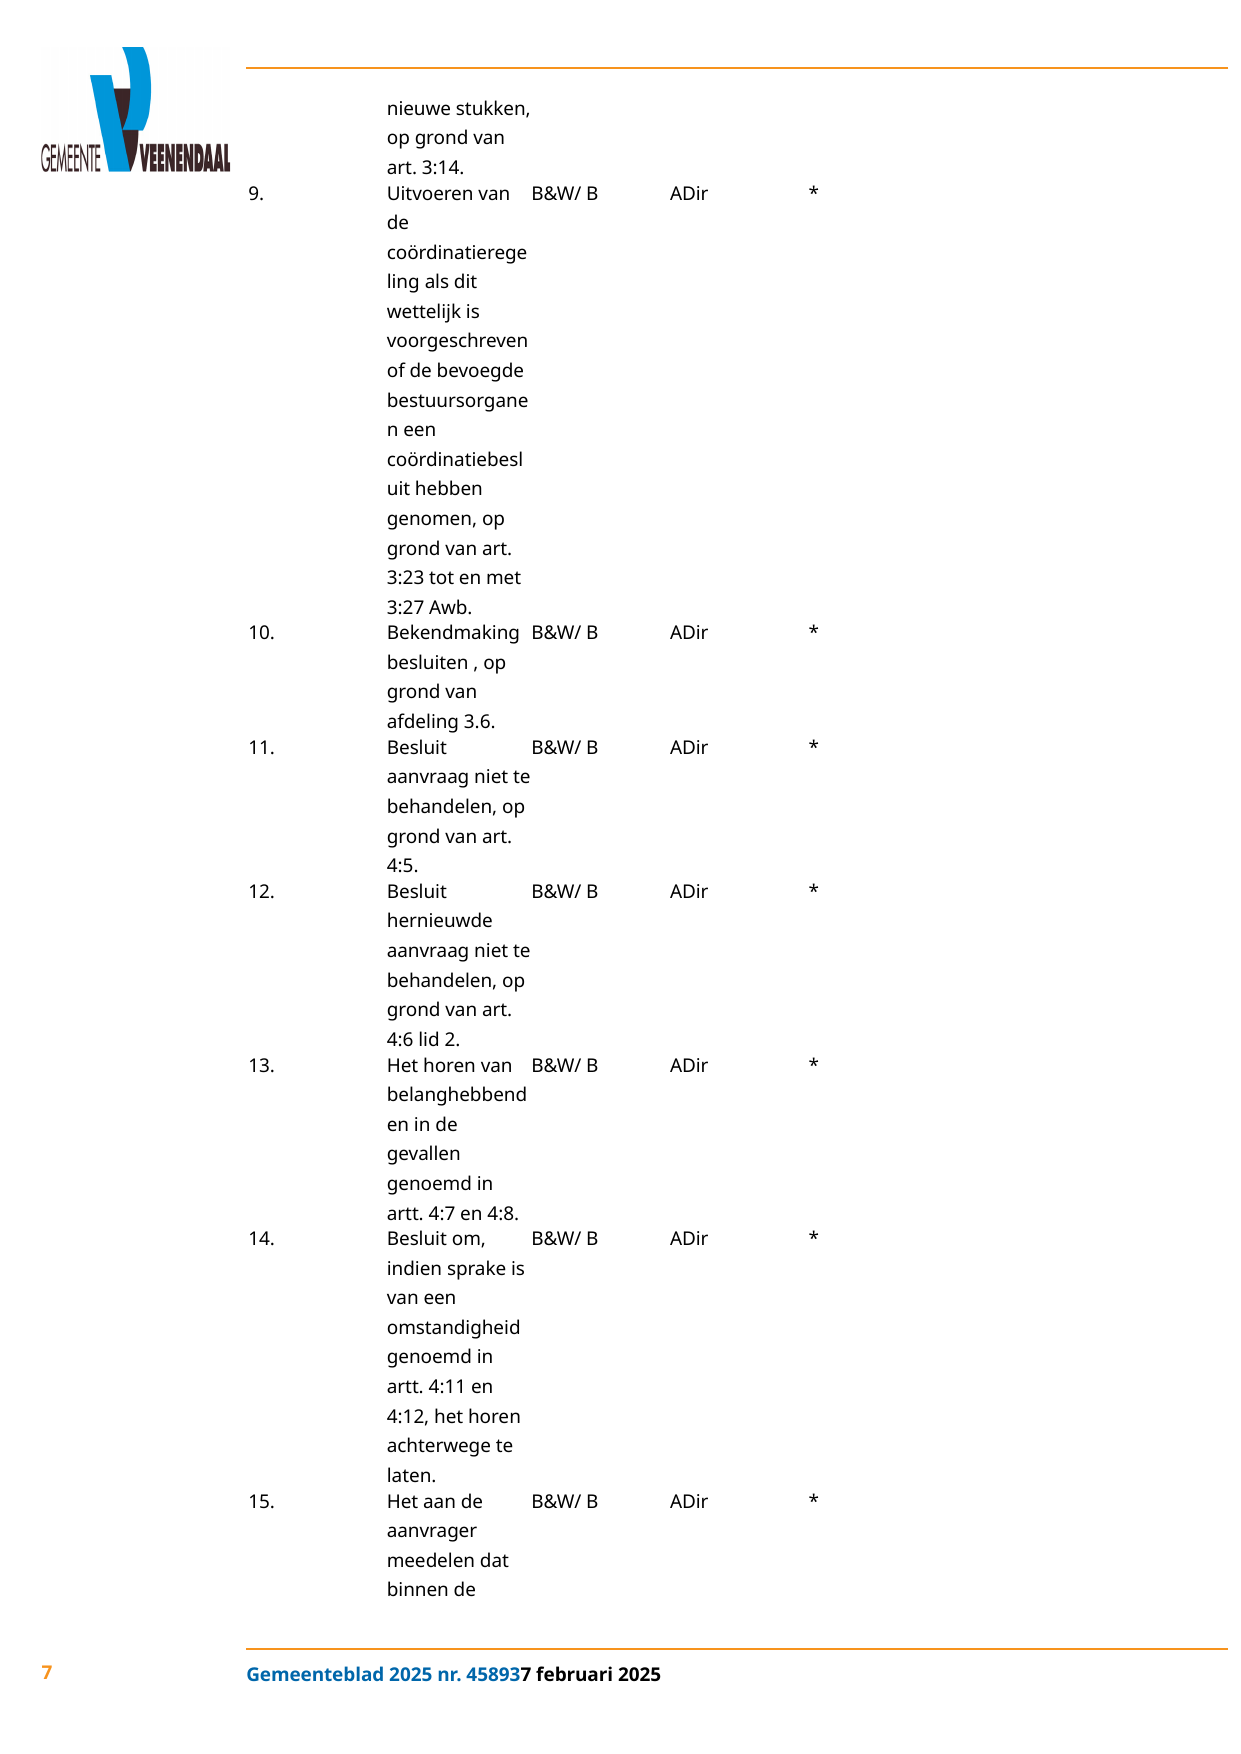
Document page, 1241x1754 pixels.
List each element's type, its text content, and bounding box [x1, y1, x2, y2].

table_cell ADir [670, 180, 808, 619]
table_cell B&W/ B [531, 1052, 670, 1225]
table_cell 13. [248, 1052, 387, 1225]
table_cell Uitvoeren van de coördinatieregeling als dit wettelijk is voorgeschreven of de bevoegde bestuursorganen een coördinatiebesluit hebben genomen, op grond van art. 3:23 tot en met 3:27 Awb. [387, 180, 531, 619]
picture [123, 47, 231, 172]
table_cell [531, 95, 670, 180]
table_cell 9. [248, 180, 387, 619]
table_cell ADir [670, 1052, 808, 1225]
table_cell * [808, 1052, 947, 1225]
table_cell B&W/ B [531, 734, 670, 878]
table_cell ADir [670, 620, 808, 734]
table_cell 15. [248, 1488, 387, 1602]
table_cell ADir [670, 734, 808, 878]
table_cell * [808, 878, 947, 1052]
table_cell ADir [670, 1488, 808, 1602]
table_cell Besluit hernieuwde aanvraag niet te behandelen, op grond van art. 4:6 lid 2. [387, 878, 531, 1052]
table_cell * [808, 734, 947, 878]
table_cell [670, 95, 808, 180]
table_cell B&W/ B [531, 620, 670, 734]
table_cell [947, 734, 1152, 878]
table_cell [947, 620, 1152, 734]
table_cell * [808, 180, 947, 619]
table_cell Besluit aanvraag niet te behandelen, op grond van art. 4:5. [387, 734, 531, 878]
table_cell Het aan de aanvrager meedelen dat binnen de [387, 1488, 531, 1602]
table_cell B&W/ B [531, 878, 670, 1052]
table_cell 10. [248, 620, 387, 734]
table_cell 12. [248, 878, 387, 1052]
table_cell Bekendmaking besluiten , op grond van afdeling 3.6. [387, 620, 531, 734]
table_cell Besluit om, indien sprake is van een omstandigheid genoemd in artt. 4:11 en 4:12, het horen achterwege te laten. [387, 1225, 531, 1488]
table_cell [947, 180, 1152, 619]
table_cell [947, 95, 1152, 180]
table_cell * [808, 1488, 947, 1602]
table_cell nieuwe stukken, op grond van art. 3:14. [387, 95, 531, 180]
table_cell ADir [670, 878, 808, 1052]
table_cell [947, 1225, 1152, 1488]
table_cell Het horen van belanghebbenden in de gevallen genoemd in artt. 4:7 en 4:8. [387, 1052, 531, 1225]
table_cell [808, 95, 947, 180]
table_cell B&W/ B [531, 1225, 670, 1488]
table_cell 11. [248, 734, 387, 878]
table_cell [947, 1488, 1152, 1602]
table_cell 14. [248, 1225, 387, 1488]
table_cell [947, 878, 1152, 1052]
table_cell * [808, 620, 947, 734]
picture [41, 47, 130, 172]
table_cell [947, 1052, 1152, 1225]
table_cell B&W/ B [531, 1488, 670, 1602]
table_cell [248, 95, 387, 180]
table_cell B&W/ B [531, 180, 670, 619]
table_cell ADir [670, 1225, 808, 1488]
table_cell * [808, 1225, 947, 1488]
